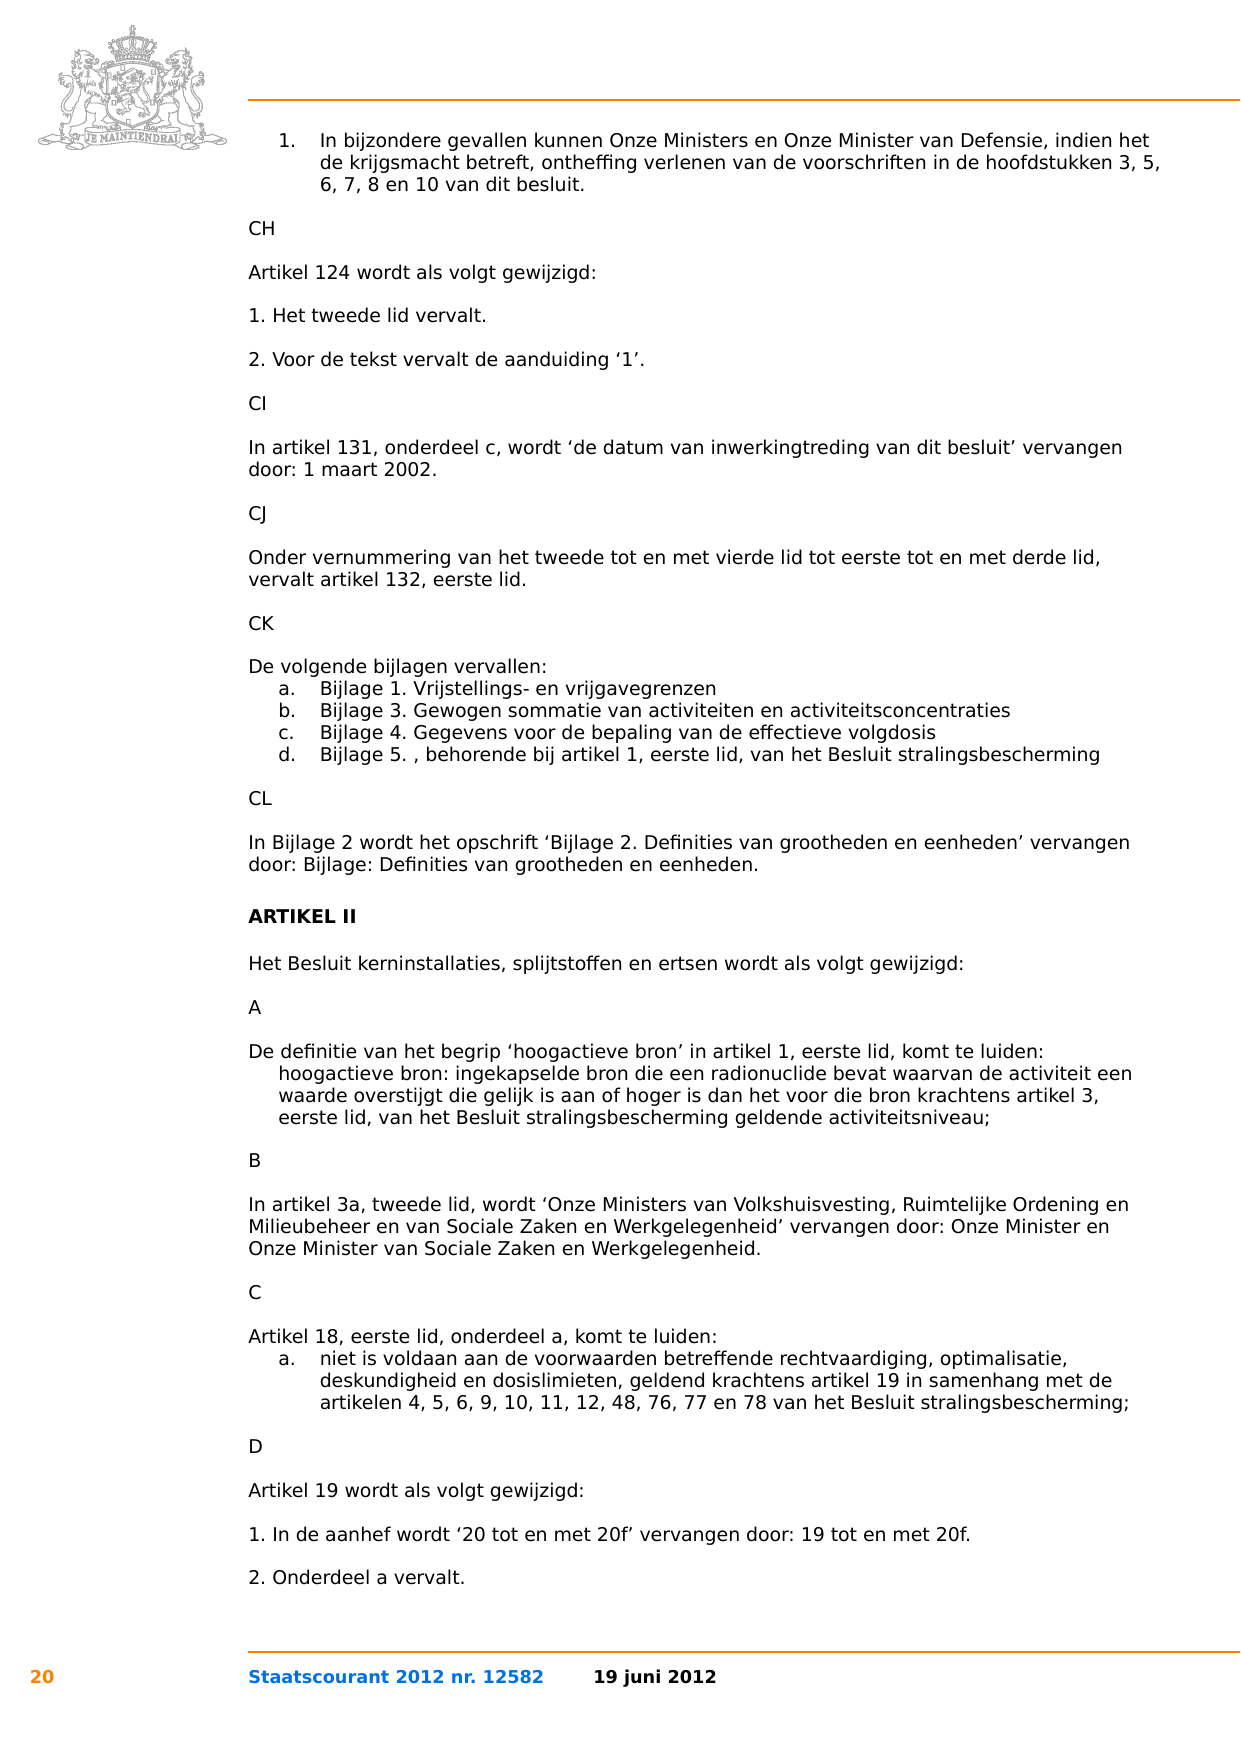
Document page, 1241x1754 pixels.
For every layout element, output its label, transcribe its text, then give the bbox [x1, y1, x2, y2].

text CI [248, 393, 1163, 415]
text CL [248, 788, 1163, 810]
text B [248, 1150, 1163, 1172]
text a. Bijlage 1. Vrijstellings- en vrijgavegrenzen [278, 678, 1163, 700]
text CJ [248, 503, 1163, 525]
text d. Bijlage 5. , behorende bij artikel 1, eerste lid, van het Besluit stralingsbescherming [278, 744, 1163, 766]
text Artikel 124 wordt als volgt gewijzigd: [248, 262, 1163, 283]
text 1. Het tweede lid vervalt. [248, 305, 1163, 327]
text De volgende bijlagen vervallen: [248, 656, 1163, 678]
text Artikel 19 wordt als volgt gewijzigd: [248, 1479, 1163, 1502]
text Onder vernummering van het tweede tot en met vierde lid tot eerste tot en met derde lid, vervalt artikel 132, eerste lid. [248, 547, 1163, 591]
text c. Bijlage 4. Gegevens voor de bepaling van de effectieve volgdosis [278, 722, 1163, 744]
text A [248, 997, 1163, 1019]
text In artikel 131, onderdeel c, wordt ‘de datum van inwerkingtreding van dit besluit’ vervangen door: 1 maart 2002. [248, 437, 1163, 481]
text De definitie van het begrip ‘hoogactieve bron’ in artikel 1, eerste lid, komt te luiden: [248, 1041, 1163, 1063]
text 1. In de aanhef wordt ‘20 tot en met 20f’ vervangen door: 19 tot en met 20f. [248, 1523, 1163, 1545]
text b. Bijlage 3. Gewogen sommatie van activiteiten en activiteitsconcentraties [278, 700, 1163, 722]
text 2. Voor de tekst vervalt de aanduiding ‘1’. [248, 349, 1163, 371]
text 1. In bijzondere gevallen kunnen Onze Ministers en Onze Minister van Defensie, indien het de krijgsmacht betreft, ontheffing verlenen van de voorschriften in de hoofdstukken 3, 5, 6, 7, 8 en 10 van dit besluit. [278, 130, 1163, 196]
text In artikel 3a, tweede lid, wordt ‘Onze Ministers van Volkshuisvesting, Ruimtelijke Ordening en Milieubeheer en van Sociale Zaken en Werkgelegenheid’ vervangen door: Onze Minister en Onze Minister van Sociale Zaken en Werkgelegenheid. [248, 1194, 1163, 1260]
text Het Besluit kerninstallaties, splijtstoffen en ertsen wordt als volgt gewijzigd: [248, 953, 1163, 975]
text In Bijlage 2 wordt het opschrift ‘Bijlage 2. Definities van grootheden en eenheden’ vervangen door: Bijlage: Definities van grootheden en eenheden. [248, 832, 1163, 876]
text CK [248, 612, 1163, 634]
text CH [248, 218, 1163, 240]
text hoogactieve bron: ingekapselde bron die een radionuclide bevat waarvan de activiteit een waarde overstijgt die gelijk is aan of hoger is dan het voor die bron krachtens artikel 3, eerste lid, van het Besluit stralingsbescherming geldende activiteitsniveau; [278, 1063, 1163, 1128]
text D [248, 1436, 1163, 1458]
picture [38, 25, 227, 150]
text Artikel 18, eerste lid, onderdeel a, komt te luiden: [248, 1326, 1163, 1348]
subtitle ARTIKEL II [248, 906, 1163, 928]
text a. niet is voldaan aan de voorwaarden betreffende rechtvaardiging, optimalisatie, deskundigheid en dosislimieten, geldend krachtens artikel 19 in samenhang met de artikelen 4, 5, 6, 9, 10, 11, 12, 48, 76, 77 en 78 van het Besluit stralingsbescherming; [278, 1348, 1163, 1414]
text C [248, 1282, 1163, 1304]
text 2. Onderdeel a vervalt. [248, 1567, 1163, 1589]
